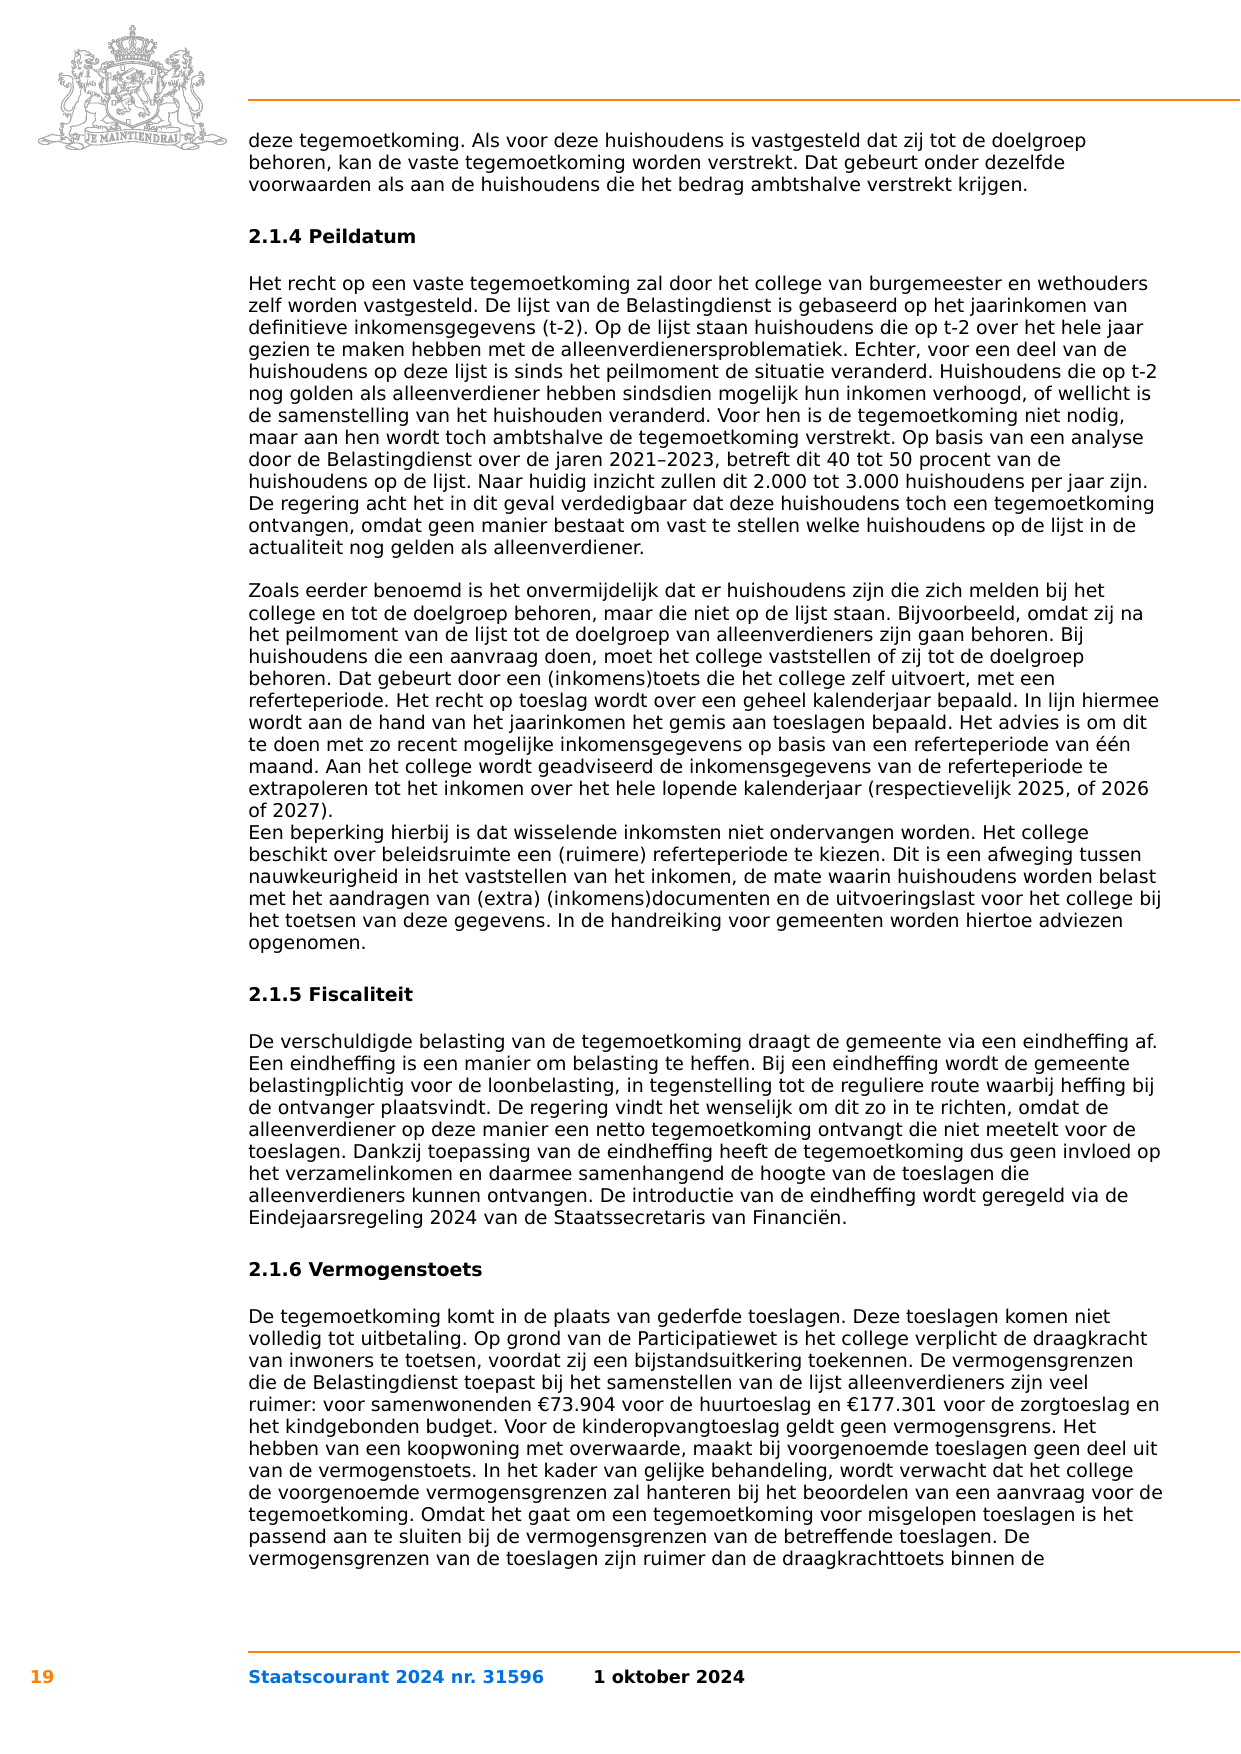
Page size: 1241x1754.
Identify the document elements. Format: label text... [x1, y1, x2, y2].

text deze tegemoetkoming. Als voor deze huishoudens is vastgesteld dat zij tot de doelgroep behoren, kan de vaste tegemoetkoming worden verstrekt. Dat gebeurt onder dezelfde voorwaarden als aan de huishoudens die het bedrag ambtshalve verstrekt krijgen. [248, 130, 1163, 196]
picture [38, 25, 227, 150]
text Zoals eerder benoemd is het onvermijdelijk dat er huishoudens zijn die zich melden bij het college en tot de doelgroep behoren, maar die niet op de lijst staan. Bijvoorbeeld, omdat zij na het peilmoment van de lijst tot de doelgroep van alleenverdieners zijn gaan behoren. Bij huishoudens die een aanvraag doen, moet het college vaststellen of zij tot de doelgroep behoren. Dat gebeurt door een (inkomens)toets die het college zelf uitvoert, met een referteperiode. Het recht op toeslag wordt over een geheel kalenderjaar bepaald. In lijn hiermee wordt aan de hand van het jaarinkomen het gemis aan toeslagen bepaald. Het advies is om dit te doen met zo recent mogelijke inkomensgegevens op basis van een referteperiode van één maand. Aan het college wordt geadviseerd de inkomensgegevens van de referteperiode te extrapoleren tot het inkomen over het hele lopende kalenderjaar (respectievelijk 2025, of 2026 of 2027). [248, 580, 1163, 822]
text De verschuldigde belasting van de tegemoetkoming draagt de gemeente via een eindheffing af. Een eindheffing is een manier om belasting te heffen. Bij een eindheffing wordt de gemeente belastingplichtig voor de loonbelasting, in tegenstelling tot de reguliere route waarbij heffing bij de ontvanger plaatsvindt. De regering vindt het wenselijk om dit zo in te richten, omdat de alleenverdiener op deze manier een netto tegemoetkoming ontvangt die niet meetelt voor de toeslagen. Dankzij toepassing van de eindheffing heeft de tegemoetkoming dus geen invloed op het verzamelinkomen en daarmee samenhangend de hoogte van de toeslagen die alleenverdieners kunnen ontvangen. De introductie van de eindheffing wordt geregeld via de Eindejaarsregeling 2024 van de Staatssecretaris van Financiën. [248, 1031, 1163, 1229]
subtitle 2.1.5 Fiscaliteit [248, 984, 1163, 1006]
text Een beperking hierbij is dat wisselende inkomsten niet ondervangen worden. Het college beschikt over beleidsruimte een (ruimere) referteperiode te kiezen. Dit is een afweging tussen nauwkeurigheid in het vaststellen van het inkomen, de mate waarin huishoudens worden belast met het aandragen van (extra) (inkomens)documenten en de uitvoeringslast voor het college bij het toetsen van deze gegevens. In de handreiking voor gemeenten worden hiertoe adviezen opgenomen. [248, 822, 1163, 954]
text De tegemoetkoming komt in de plaats van gederfde toeslagen. Deze toeslagen komen niet volledig tot uitbetaling. Op grond van de Participatiewet is het college verplicht de draagkracht van inwoners te toetsen, voordat zij een bijstandsuitkering toekennen. De vermogensgrenzen die de Belastingdienst toepast bij het samenstellen van de lijst alleenverdieners zijn veel ruimer: voor samenwonenden €73.904 voor de huurtoeslag en €177.301 voor de zorgtoeslag en het kindgebonden budget. Voor de kinderopvangtoeslag geldt geen vermogensgrens. Het hebben van een koopwoning met overwaarde, maakt bij voorgenoemde toeslagen geen deel uit van de vermogenstoets. In het kader van gelijke behandeling, wordt verwacht dat het college de voorgenoemde vermogensgrenzen zal hanteren bij het beoordelen van een aanvraag voor de tegemoetkoming. Omdat het gaat om een tegemoetkoming voor misgelopen toeslagen is het passend aan te sluiten bij de vermogensgrenzen van de betreffende toeslagen. De vermogensgrenzen van de toeslagen zijn ruimer dan de draagkrachttoets binnen de [248, 1306, 1163, 1569]
subtitle 2.1.6 Vermogenstoets [248, 1259, 1163, 1281]
subtitle 2.1.4 Peildatum [248, 226, 1163, 248]
text Het recht op een vaste tegemoetkoming zal door het college van burgemeester en wethouders zelf worden vastgesteld. De lijst van de Belastingdienst is gebaseerd op het jaarinkomen van definitieve inkomensgegevens (t-2). Op de lijst staan huishoudens die op t-2 over het hele jaar gezien te maken hebben met de alleenverdienersproblematiek. Echter, voor een deel van de huishoudens op deze lijst is sinds het peilmoment de situatie veranderd. Huishoudens die op t-2 nog golden als alleenverdiener hebben sindsdien mogelijk hun inkomen verhoogd, of wellicht is de samenstelling van het huishouden veranderd. Voor hen is de tegemoetkoming niet nodig, maar aan hen wordt toch ambtshalve de tegemoetkoming verstrekt. Op basis van een analyse door de Belastingdienst over de jaren 2021–2023, betreft dit 40 tot 50 procent van de huishoudens op de lijst. Naar huidig inzicht zullen dit 2.000 tot 3.000 huishoudens per jaar zijn. De regering acht het in dit geval verdedigbaar dat deze huishoudens toch een tegemoetkoming ontvangen, omdat geen manier bestaat om vast te stellen welke huishoudens op de lijst in de actualiteit nog gelden als alleenverdiener. [248, 273, 1163, 558]
